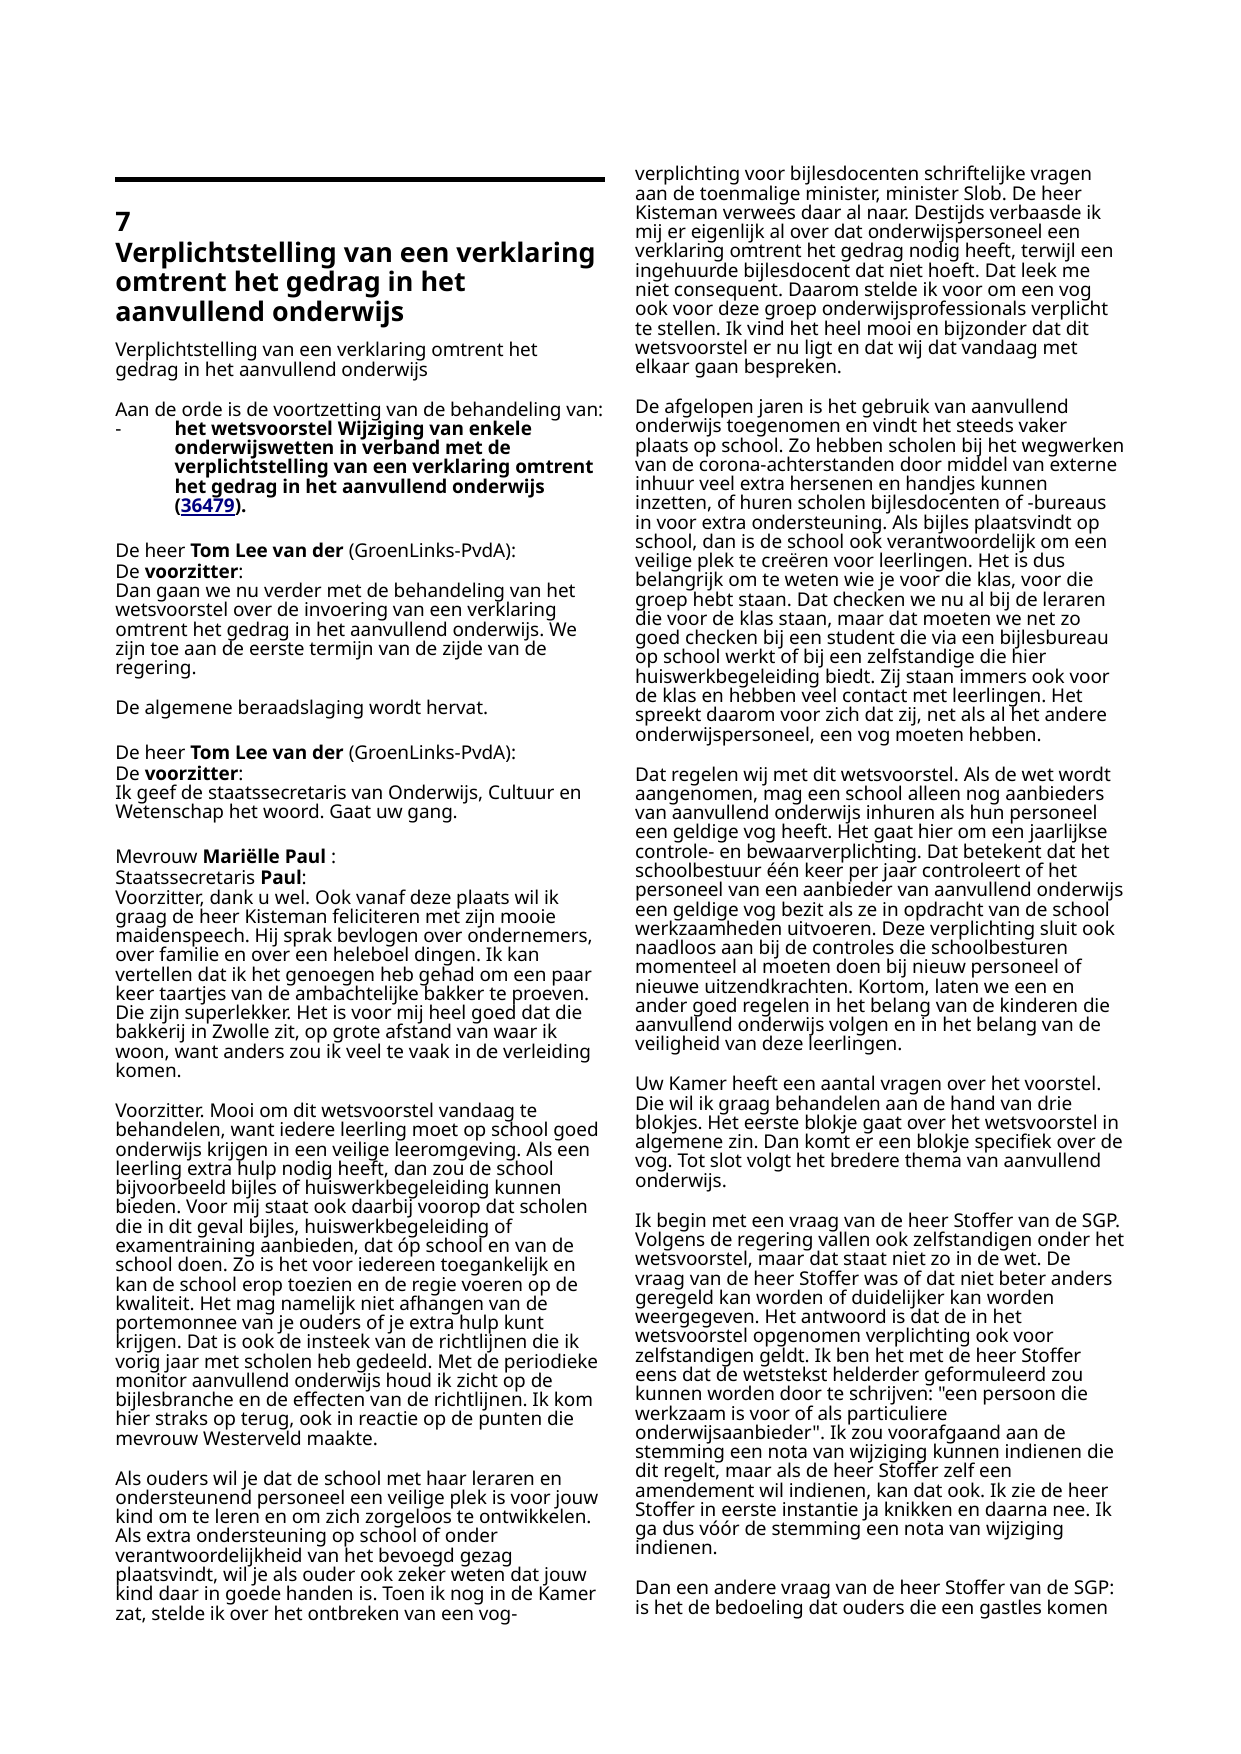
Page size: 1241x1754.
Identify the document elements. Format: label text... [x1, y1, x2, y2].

text Verplichtstelling van een verklaring omtrent het gedrag in het aanvullend onderwijs [115, 239, 605, 341]
text De afgelopen jaren is het gebruik van aanvullend onderwijs toegenomen en vindt het steeds vaker plaats op school. Zo hebben scholen bij het wegwerken van de corona-achterstanden door middel van externe inhuur veel extra hersenen en handjes kunnen inzetten, of huren scholen bijlesdocenten of -bureaus in voor extra ondersteuning. Als bijles plaatsvindt op school, dan is de school ook verantwoordelijk om een veilige plek te creëren voor leerlingen. Het is dus belangrijk om te weten wie je voor die klas, voor die groep hebt staan. Dat checken we nu al bij de leraren die voor de klas staan, maar dat moeten we net zo goed checken bij een student die via een bijlesbureau op school werkt of bij een zelfstandige die hier huiswerkbegeleiding biedt. Zij staan immers ook voor de klas en hebben veel contact met leerlingen. Het spreekt daarom voor zich dat zij, net als al het andere onderwijspersoneel, een vog moeten hebben. [635, 398, 1125, 745]
text De algemene beraadslaging wordt hervat. [115, 699, 605, 718]
text Staatssecretaris Paul: [115, 869, 605, 889]
text Uw Kamer heeft een aantal vragen over het voorstel. Die wil ik graag behandelen aan de hand van drie blokjes. Het eerste blokje gaat over het wetsvoorstel in algemene zin. Dan komt er een blokje specifiek over de vog. Tot slot volgt het bredere thema van aanvullend onderwijs. [635, 1075, 1125, 1191]
text De heer Tom Lee van der (GroenLinks-PvdA): [115, 537, 605, 563]
text Als ouders wil je dat de school met haar leraren en ondersteunend personeel een veilige plek is voor jouw kind om te leren en om zich zorgeloos te ontwikkelen. Als extra ondersteuning op school of onder verantwoordelijkheid van het bevoegd gezag plaatsvindt, wil je als ouder ook zeker weten dat jouw kind daar in goede handen is. Toen ik nog in de Kamer zat, stelde ik over het ontbreken van een vog- [115, 1470, 605, 1624]
text Dat regelen wij met dit wetsvoorstel. Als de wet wordt aangenomen, mag een school alleen nog aanbieders van aanvullend onderwijs inhuren als hun personeel een geldige vog heeft. Het gaat hier om een jaarlijkse controle- en bewaarverplichting. Dat betekent dat het schoolbestuur één keer per jaar controleert of het personeel van een aanbieder van aanvullend onderwijs een geldige vog bezit als ze in opdracht van de school werkzaamheden uitvoeren. Deze verplichting sluit ook naadloos aan bij de controles die schoolbesturen momenteel al moeten doen bij nieuw personeel of nieuwe uitzendkrachten. Kortom, laten we een en ander goed regelen in het belang van de kinderen die aanvullend onderwijs volgen en in het belang van de veiligheid van deze leerlingen. [635, 766, 1125, 1055]
text Voorzitter, dank u wel. Ook vanaf deze plaats wil ik graag de heer Kisteman feliciteren met zijn mooie maidenspeech. Hij sprak bevlogen over ondernemers, over familie en over een heleboel dingen. Ik kan vertellen dat ik het genoegen heb gehad om een paar keer taartjes van de ambachtelijke bakker te proeven. Die zijn superlekker. Het is voor mij heel goed dat die bakkerij in Zwolle zit, op grote afstand van waar ik woon, want anders zou ik veel te vaak in de verleiding komen. [115, 889, 605, 1081]
text Ik begin met een vraag van de heer Stoffer van de SGP. Volgens de regering vallen ook zelfstandigen onder het wetsvoorstel, maar dat staat niet zo in de wet. De vraag van de heer Stoffer was of dat niet beter anders geregeld kan worden of duidelijker kan worden weergegeven. Het antwoord is dat de in het wetsvoorstel opgenomen verplichting ook voor zelfstandigen geldt. Ik ben het met de heer Stoffer eens dat de wetstekst helderder geformuleerd zou kunnen worden door te schrijven: "een persoon die werkzaam is voor of als particuliere onderwijsaanbieder". Ik zou voorafgaand aan de stemming een nota van wijziging kunnen indienen die dit regelt, maar als de heer Stoffer zelf een amendement wil indienen, kan dat ook. Ik zie de heer Stoffer in eerste instantie ja knikken en daarna nee. Ik ga dus vóór de stemming een nota van wijziging indienen. [635, 1212, 1125, 1559]
text Dan gaan we nu verder met de behandeling van het wetsvoorstel over de invoering van een verklaring omtrent het gedrag in het aanvullend onderwijs. We zijn toe aan de eerste termijn van de zijde van de regering. [115, 582, 605, 678]
text De voorzitter: [115, 765, 605, 784]
text De voorzitter: [115, 563, 605, 582]
text 7 [115, 203, 605, 239]
list het wetsvoorstel Wijziging van enkele onderwijswetten in verband met de verplichtstelling van een verklaring omtrent het gedrag in het aanvullend onderwijs (36479). [115, 420, 605, 516]
text Mevrouw Mariëlle Paul : [115, 844, 605, 869]
text Verplichtstelling van een verklaring omtrent het gedrag in het aanvullend onderwijs [115, 341, 605, 380]
text Ik geef de staatssecretaris van Onderwijs, Cultuur en Wetenschap het woord. Gaat uw gang. [115, 784, 605, 823]
text Voorzitter. Mooi om dit wetsvoorstel vandaag te behandelen, want iedere leerling moet op school goed onderwijs krijgen in een veilige leeromgeving. Als een leerling extra hulp nodig heeft, dan zou de school bijvoorbeeld bijles of huiswerkbegeleiding kunnen bieden. Voor mij staat ook daarbij voorop dat scholen die in dit geval bijles, huiswerkbegeleiding of examentraining aanbieden, dat óp school en van de school doen. Zo is het voor iedereen toegankelijk en kan de school erop toezien en de regie voeren op de kwaliteit. Het mag namelijk niet afhangen van de portemonnee van je ouders of je extra hulp kunt krijgen. Dat is ook de insteek van de richtlijnen die ik vorig jaar met scholen heb gedeeld. Met de periodieke monitor aanvullend onderwijs houd ik zicht op de bijlesbranche en de effecten van de richtlijnen. Ik kom hier straks op terug, ook in reactie op de punten die mevrouw Westerveld maakte. [115, 1102, 605, 1449]
text Aan de orde is de voortzetting van de behandeling van: [115, 401, 605, 420]
text verplichting voor bijlesdocenten schriftelijke vragen aan de toenmalige minister, minister Slob. De heer Kisteman verwees daar al naar. Destijds verbaasde ik mij er eigenlijk al over dat onderwijspersoneel een verklaring omtrent het gedrag nodig heeft, terwijl een ingehuurde bijlesdocent dat niet hoeft. Dat leek me niet consequent. Daarom stelde ik voor om een vog ook voor deze groep onderwijsprofessionals verplicht te stellen. Ik vind het heel mooi en bijzonder dat dit wetsvoorstel er nu ligt en dat wij dat vandaag met elkaar gaan bespreken. [635, 165, 1125, 377]
text De heer Tom Lee van der (GroenLinks-PvdA): [115, 739, 605, 765]
text Dan een andere vraag van de heer Stoffer van de SGP: is het de bedoeling dat ouders die een gastles komen [635, 1579, 1125, 1618]
